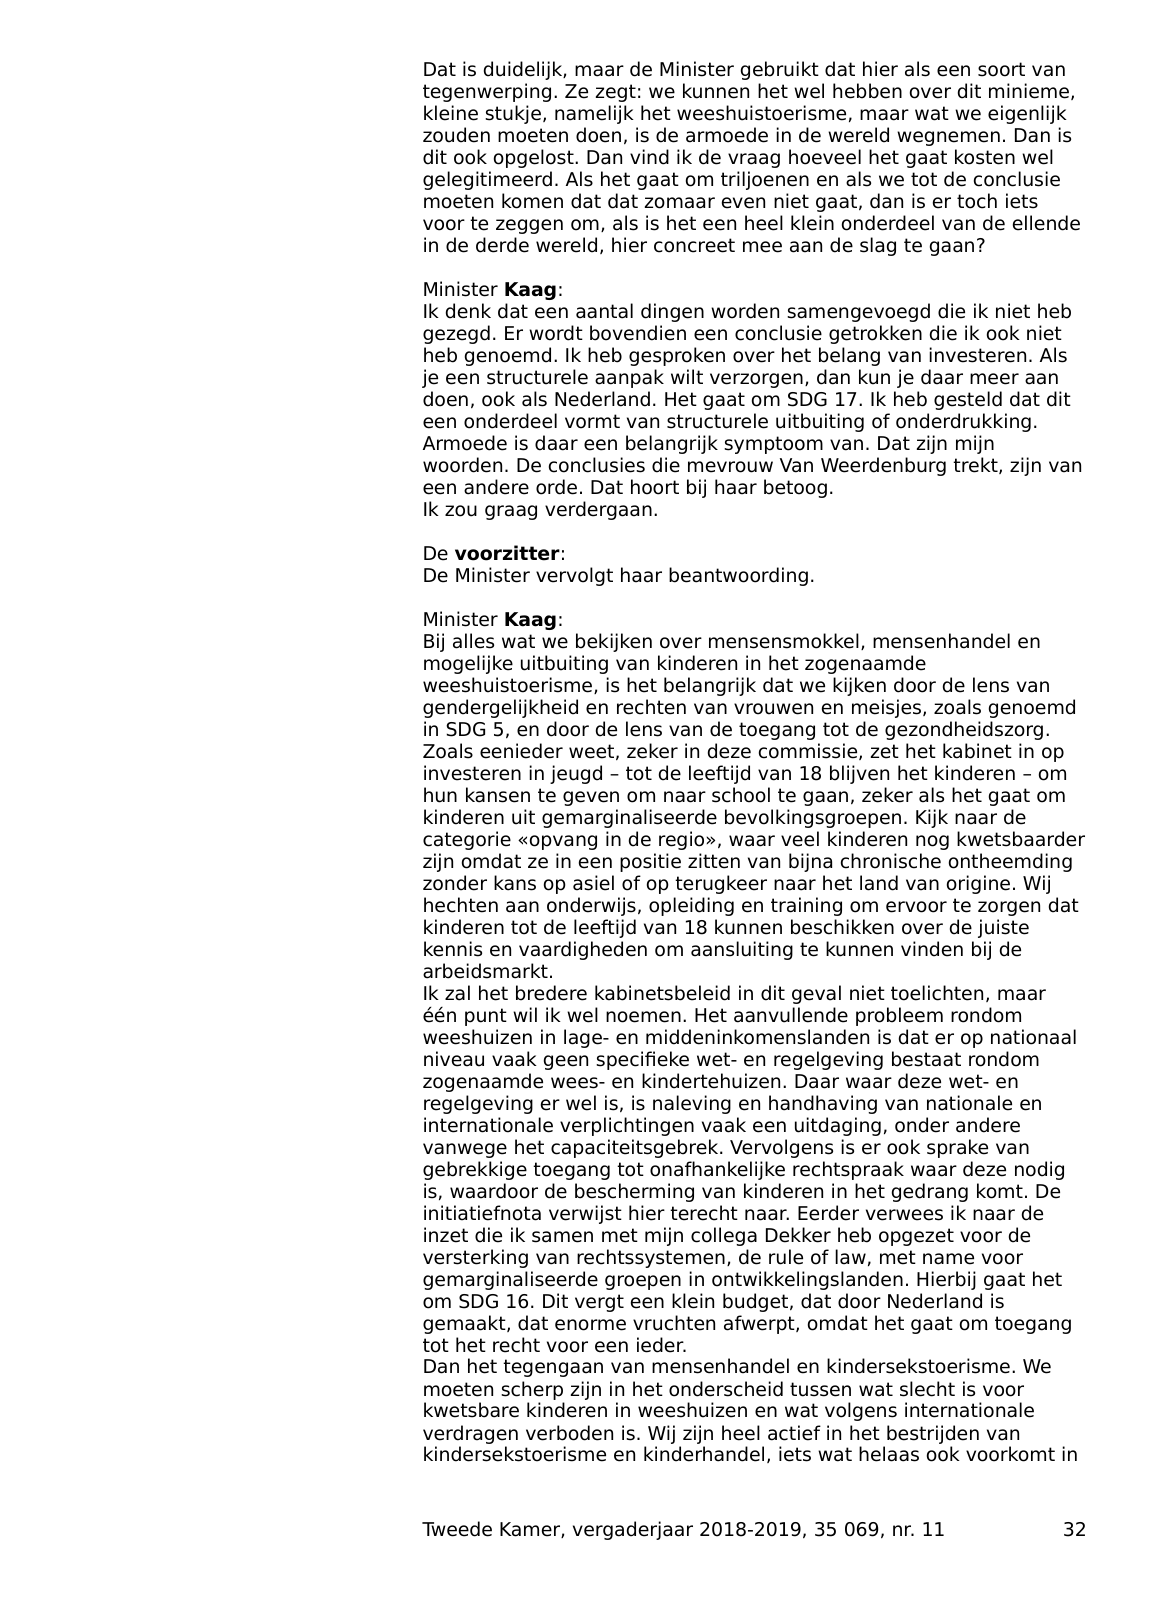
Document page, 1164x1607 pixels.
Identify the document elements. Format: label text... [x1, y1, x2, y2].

text Ik denk dat een aantal dingen worden samengevoegd die ik niet heb gezegd. Er wordt bovendien een conclusie getrokken die ik ook niet heb genoemd. Ik heb gesproken over het belang van investeren. Als je een structurele aanpak wilt verzorgen, dan kun je daar meer aan doen, ook als Nederland. Het gaat om SDG 17. Ik heb gesteld dat dit een onderdeel vormt van structurele uitbuiting of onderdrukking. Armoede is daar een belangrijk symptoom van. Dat zijn mijn woorden. De conclusies die mevrouw Van Weerdenburg trekt, zijn van een andere orde. Dat hoort bij haar betoog. [422, 301, 1087, 499]
text Bij alles wat we bekijken over mensensmokkel, mensenhandel en mogelijke uitbuiting van kinderen in het zogenaamde weeshuistoerisme, is het belangrijk dat we kijken door de lens van gendergelijkheid en rechten van vrouwen en meisjes, zoals genoemd in SDG 5, en door de lens van de toegang tot de gezondheidszorg. Zoals eenieder weet, zeker in deze commissie, zet het kabinet in op investeren in jeugd – tot de leeftijd van 18 blijven het kinderen – om hun kansen te geven om naar school te gaan, zeker als het gaat om kinderen uit gemarginaliseerde bevolkingsgroepen. Kijk naar de categorie «opvang in de regio», waar veel kinderen nog kwetsbaarder zijn omdat ze in een positie zitten van bijna chronische ontheemding zonder kans op asiel of op terugkeer naar het land van origine. Wij hechten aan onderwijs, opleiding en training om ervoor te zorgen dat kinderen tot de leeftijd van 18 kunnen beschikken over de juiste kennis en vaardigheden om aansluiting te kunnen vinden bij de arbeidsmarkt. [422, 631, 1087, 983]
text Dat is duidelijk, maar de Minister gebruikt dat hier als een soort van tegenwerping. Ze zegt: we kunnen het wel hebben over dit minieme, kleine stukje, namelijk het weeshuistoerisme, maar wat we eigenlijk zouden moeten doen, is de armoede in de wereld wegnemen. Dan is dit ook opgelost. Dan vind ik de vraag hoeveel het gaat kosten wel gelegitimeerd. Als het gaat om triljoenen en als we tot de conclusie moeten komen dat dat zomaar even niet gaat, dan is er toch iets voor te zeggen om, als is het een heel klein onderdeel van de ellende in de derde wereld, hier concreet mee aan de slag te gaan? [422, 59, 1087, 257]
text Dan het tegengaan van mensenhandel en kindersekstoerisme. We moeten scherp zijn in het onderscheid tussen wat slecht is voor kwetsbare kinderen in weeshuizen en wat volgens internationale verdragen verboden is. Wij zijn heel actief in het bestrijden van kindersekstoerisme en kinderhandel, iets wat helaas ook voorkomt in [422, 1356, 1087, 1466]
text Minister Kaag: [422, 609, 1087, 631]
text Ik zou graag verdergaan. [422, 499, 1087, 521]
text Ik zal het bredere kabinetsbeleid in dit geval niet toelichten, maar één punt wil ik wel noemen. Het aanvullende probleem rondom weeshuizen in lage- en middeninkomenslanden is dat er op nationaal niveau vaak geen specifieke wet- en regelgeving bestaat rondom zogenaamde wees- en kindertehuizen. Daar waar deze wet- en regelgeving er wel is, is naleving en handhaving van nationale en internationale verplichtingen vaak een uitdaging, onder andere vanwege het capaciteitsgebrek. Vervolgens is er ook sprake van gebrekkige toegang tot onafhankelijke rechtspraak waar deze nodig is, waardoor de bescherming van kinderen in het gedrang komt. De initiatiefnota verwijst hier terecht naar. Eerder verwees ik naar de inzet die ik samen met mijn collega Dekker heb opgezet voor de versterking van rechtssystemen, de rule of law, met name voor gemarginaliseerde groepen in ontwikkelingslanden. Hierbij gaat het om SDG 16. Dit vergt een klein budget, dat door Nederland is gemaakt, dat enorme vruchten afwerpt, omdat het gaat om toegang tot het recht voor een ieder. [422, 983, 1087, 1356]
text De voorzitter: [422, 543, 1087, 565]
text Minister Kaag: [422, 279, 1087, 301]
text De Minister vervolgt haar beantwoording. [422, 565, 1087, 587]
